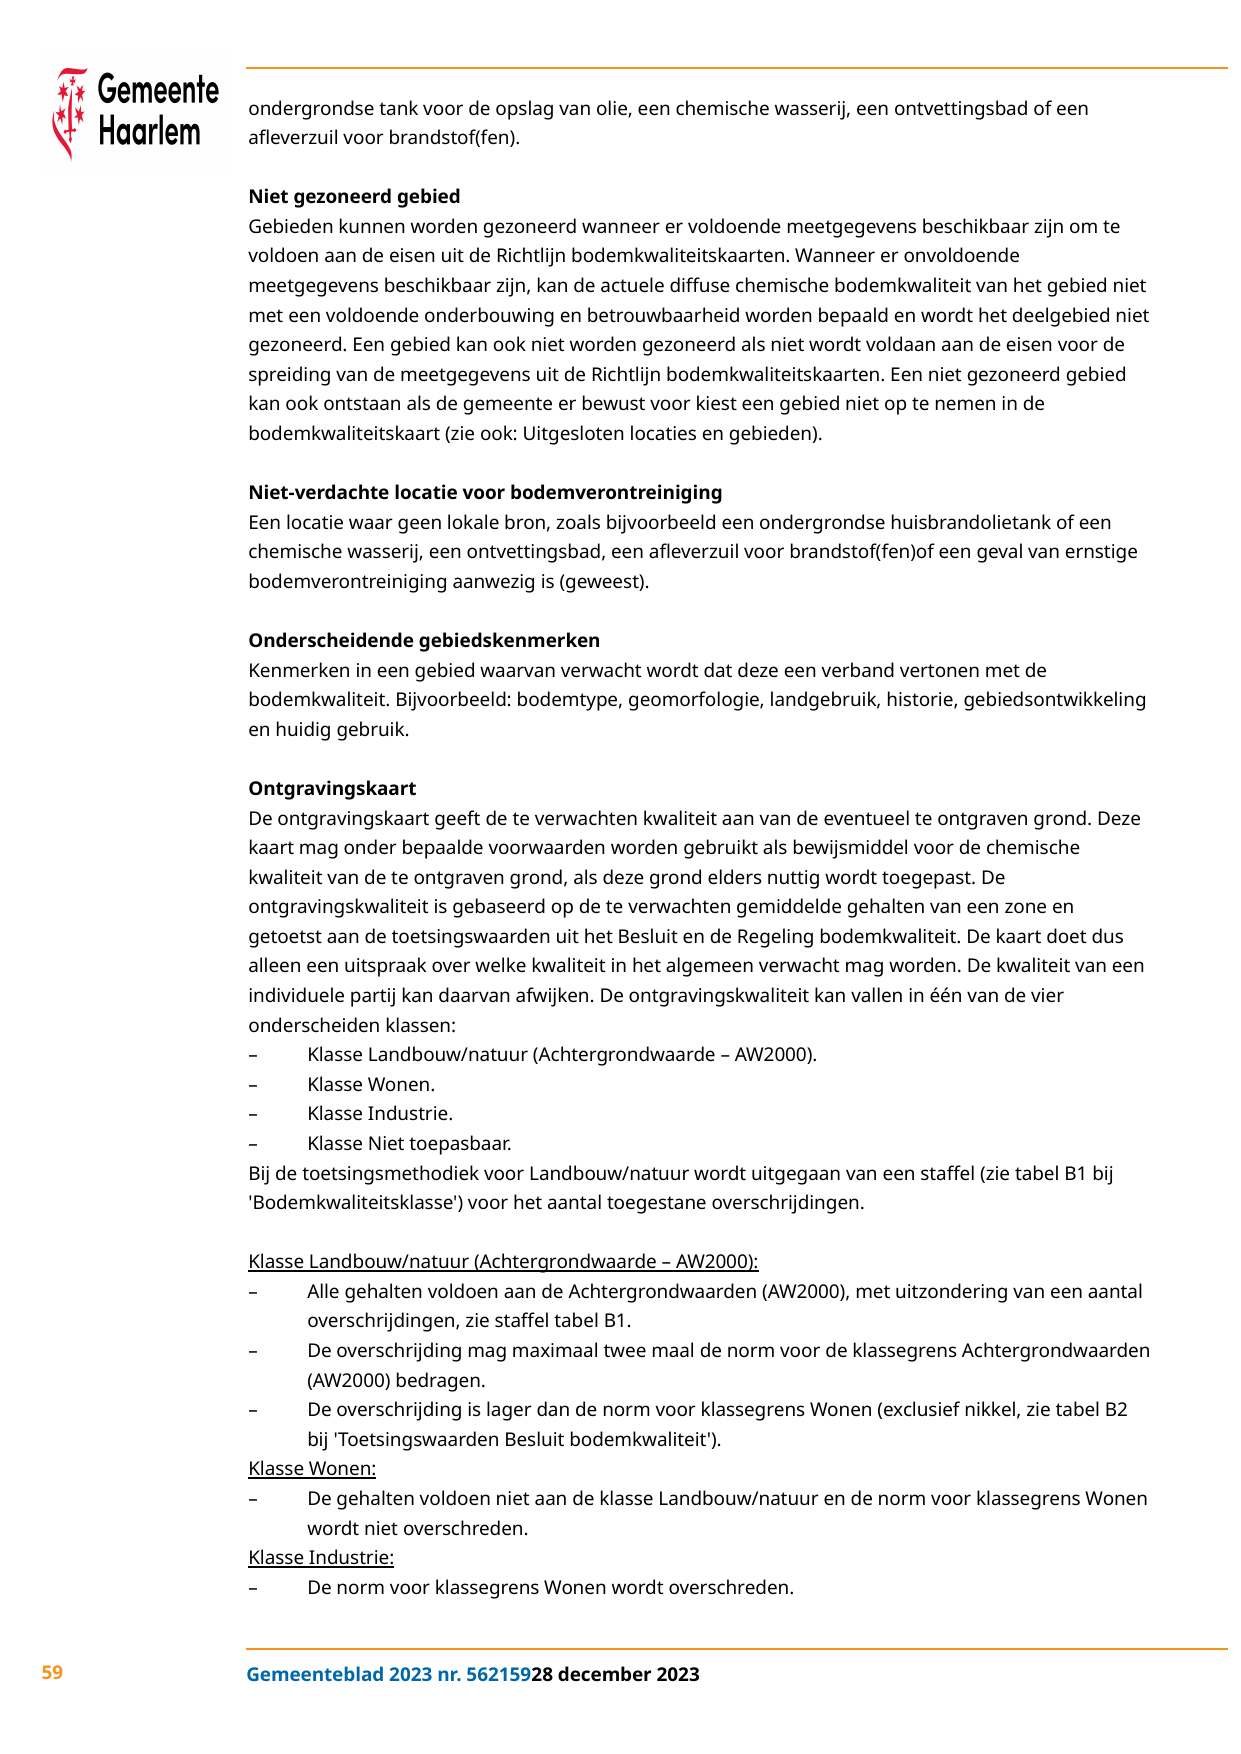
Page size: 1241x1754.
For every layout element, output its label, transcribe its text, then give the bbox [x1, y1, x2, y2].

text Klasse Landbouw/natuur (Achtergrondwaarde – AW2000): [248, 1248, 1152, 1274]
text Kenmerken in een gebied waarvan verwacht wordt dat deze een verband vertonen met de bodemkwaliteit. Bijvoorbeeld: bodemtype, geomorfologie, landgebruik, historie, gebiedsontwikkeling en huidig gebruik. [248, 657, 1152, 742]
text Niet gezoneerd gebied [248, 183, 1152, 209]
text Een locatie waar geen lokale bron, zoals bijvoorbeeld een ondergrondse huisbrandolietank of een chemische wasserij, een ontvettingsbad, een afleverzuil voor brandstof(fen)of een geval van ernstige bodemverontreiniging aanwezig is (geweest). [248, 509, 1152, 594]
text Ontgravingskaart [248, 775, 1152, 801]
list Klasse Wonen. [248, 1071, 1152, 1097]
picture [41, 47, 231, 172]
text De ontgravingskaart geeft de te verwachten kwaliteit aan van de eventueel te ontgraven grond. Deze kaart mag onder bepaalde voorwaarden worden gebruikt als bewijsmiddel voor de chemische kwaliteit van de te ontgraven grond, als deze grond elders nuttig wordt toegepast. De ontgravingskwaliteit is gebaseerd op de te verwachten gemiddelde gehalten van een zone en getoetst aan de toetsingswaarden uit het Besluit en de Regeling bodemkwaliteit. De kaart doet dus alleen een uitspraak over welke kwaliteit in het algemeen verwacht mag worden. De kwaliteit van een individuele partij kan daarvan afwijken. De ontgravingskwaliteit kan vallen in één van de vier onderscheiden klassen: [248, 805, 1152, 1038]
list Klasse Landbouw/natuur (Achtergrondwaarde – AW2000). [248, 1041, 1152, 1067]
text Gebieden kunnen worden gezoneerd wanneer er voldoende meetgegevens beschikbaar zijn om te voldoen aan de eisen uit de Richtlijn bodemkwaliteitskaarten. Wanneer er onvoldoende meetgegevens beschikbaar zijn, kan de actuele diffuse chemische bodemkwaliteit van het gebied niet met een voldoende onderbouwing en betrouwbaarheid worden bepaald en wordt het deelgebied niet gezoneerd. Een gebied kan ook niet worden gezoneerd als niet wordt voldaan aan de eisen voor de spreiding van de meetgegevens uit de Richtlijn bodemkwaliteitskaarten. Een niet gezoneerd gebied kan ook ontstaan als de gemeente er bewust voor kiest een gebied niet op te nemen in de bodemkwaliteitskaart (zie ook: Uitgesloten locaties en gebieden). [248, 213, 1152, 446]
text Bij de toetsingsmethodiek voor Landbouw/natuur wordt uitgegaan van een staffel (zie tabel B1 bij 'Bodemkwaliteitsklasse') voor het aantal toegestane overschrijdingen. [248, 1160, 1152, 1215]
text ondergrondse tank voor de opslag van olie, een chemische wasserij, een ontvettingsbad of een afleverzuil voor brandstof(fen). [248, 95, 1152, 150]
list Klasse Niet toepasbaar. [248, 1130, 1152, 1156]
text Klasse Wonen: [248, 1456, 1152, 1481]
text Klasse Industrie: [248, 1544, 1152, 1570]
list Klasse Industrie. [248, 1101, 1152, 1126]
text Onderscheidende gebiedskenmerken [248, 627, 1152, 653]
list De overschrijding is lager dan de norm voor klassegrens Wonen (exclusief nikkel, zie tabel B2 bij 'Toetsingswaarden Besluit bodemkwaliteit'). [248, 1396, 1152, 1452]
list De overschrijding mag maximaal twee maal de norm voor de klassegrens Achtergrondwaarden (AW2000) bedragen. [248, 1337, 1152, 1393]
list Alle gehalten voldoen aan de Achtergrondwaarden (AW2000), met uitzondering van een aantal overschrijdingen, zie staffel tabel B1. [248, 1278, 1152, 1333]
text Niet-verdachte locatie voor bodemverontreiniging [248, 479, 1152, 505]
list De gehalten voldoen niet aan de klasse Landbouw/natuur en de norm voor klassegrens Wonen wordt niet overschreden. [248, 1485, 1152, 1541]
list De norm voor klassegrens Wonen wordt overschreden. [248, 1574, 1152, 1600]
